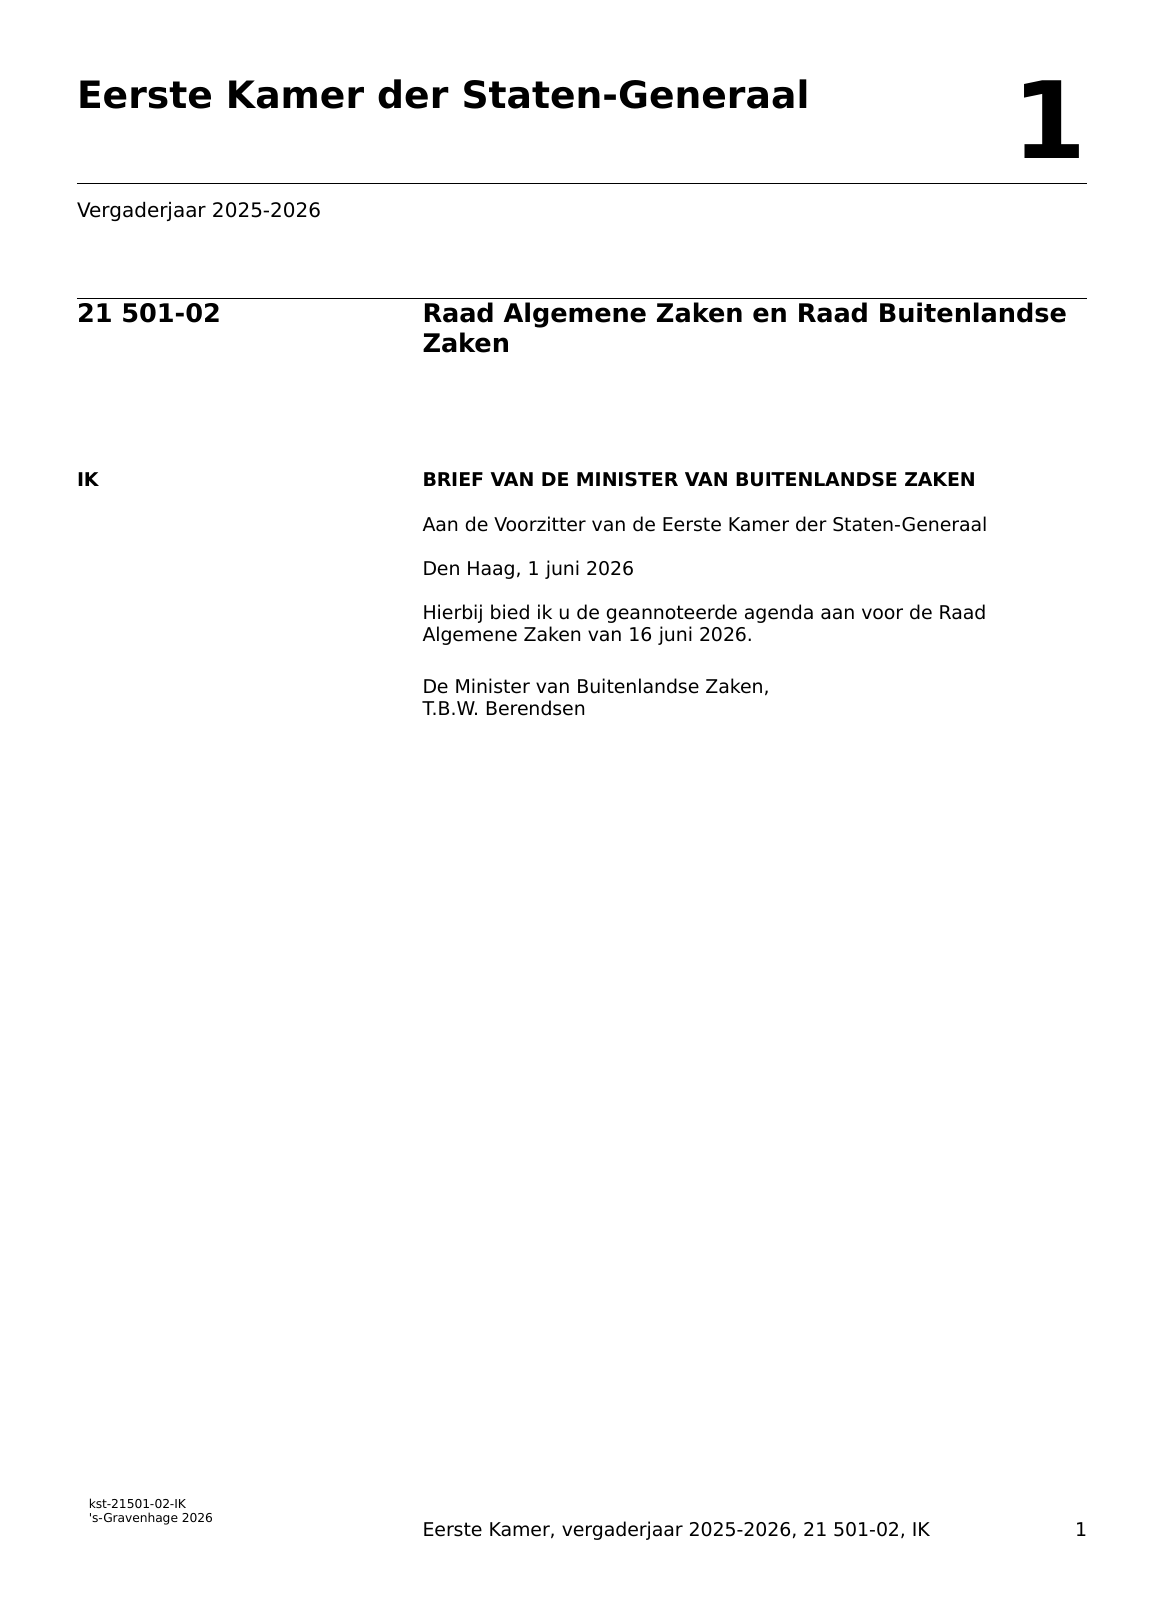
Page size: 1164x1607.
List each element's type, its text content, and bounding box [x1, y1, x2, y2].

text Aan de Voorzitter van de Eerste Kamer der Staten-Generaal [422, 513, 1087, 536]
table_cell Vergaderjaar 2025-2026 [77, 184, 1087, 298]
table_header 1 [886, 59, 1087, 183]
text 's-Gravenhage 2026 [88, 1511, 323, 1525]
text Hierbij bied ik u de geannoteerde agenda aan voor de Raad Algemene Zaken van 16 juni 2026. [422, 602, 1087, 646]
subtitle IK BRIEF VAN DE MINISTER VAN BUITENLANDSE ZAKEN [77, 469, 1087, 491]
text De Minister van Buitenlandse Zaken, T.B.W. Berendsen [422, 676, 1087, 720]
text Den Haag, 1 juni 2026 [422, 558, 1087, 580]
table_header Eerste Kamer der Staten-Generaal [77, 59, 886, 183]
subtitle 21 501-02 Raad Algemene Zaken en Raad Buitenlandse Zaken [77, 299, 1087, 358]
text kst-21501-02-IK [88, 1497, 323, 1511]
